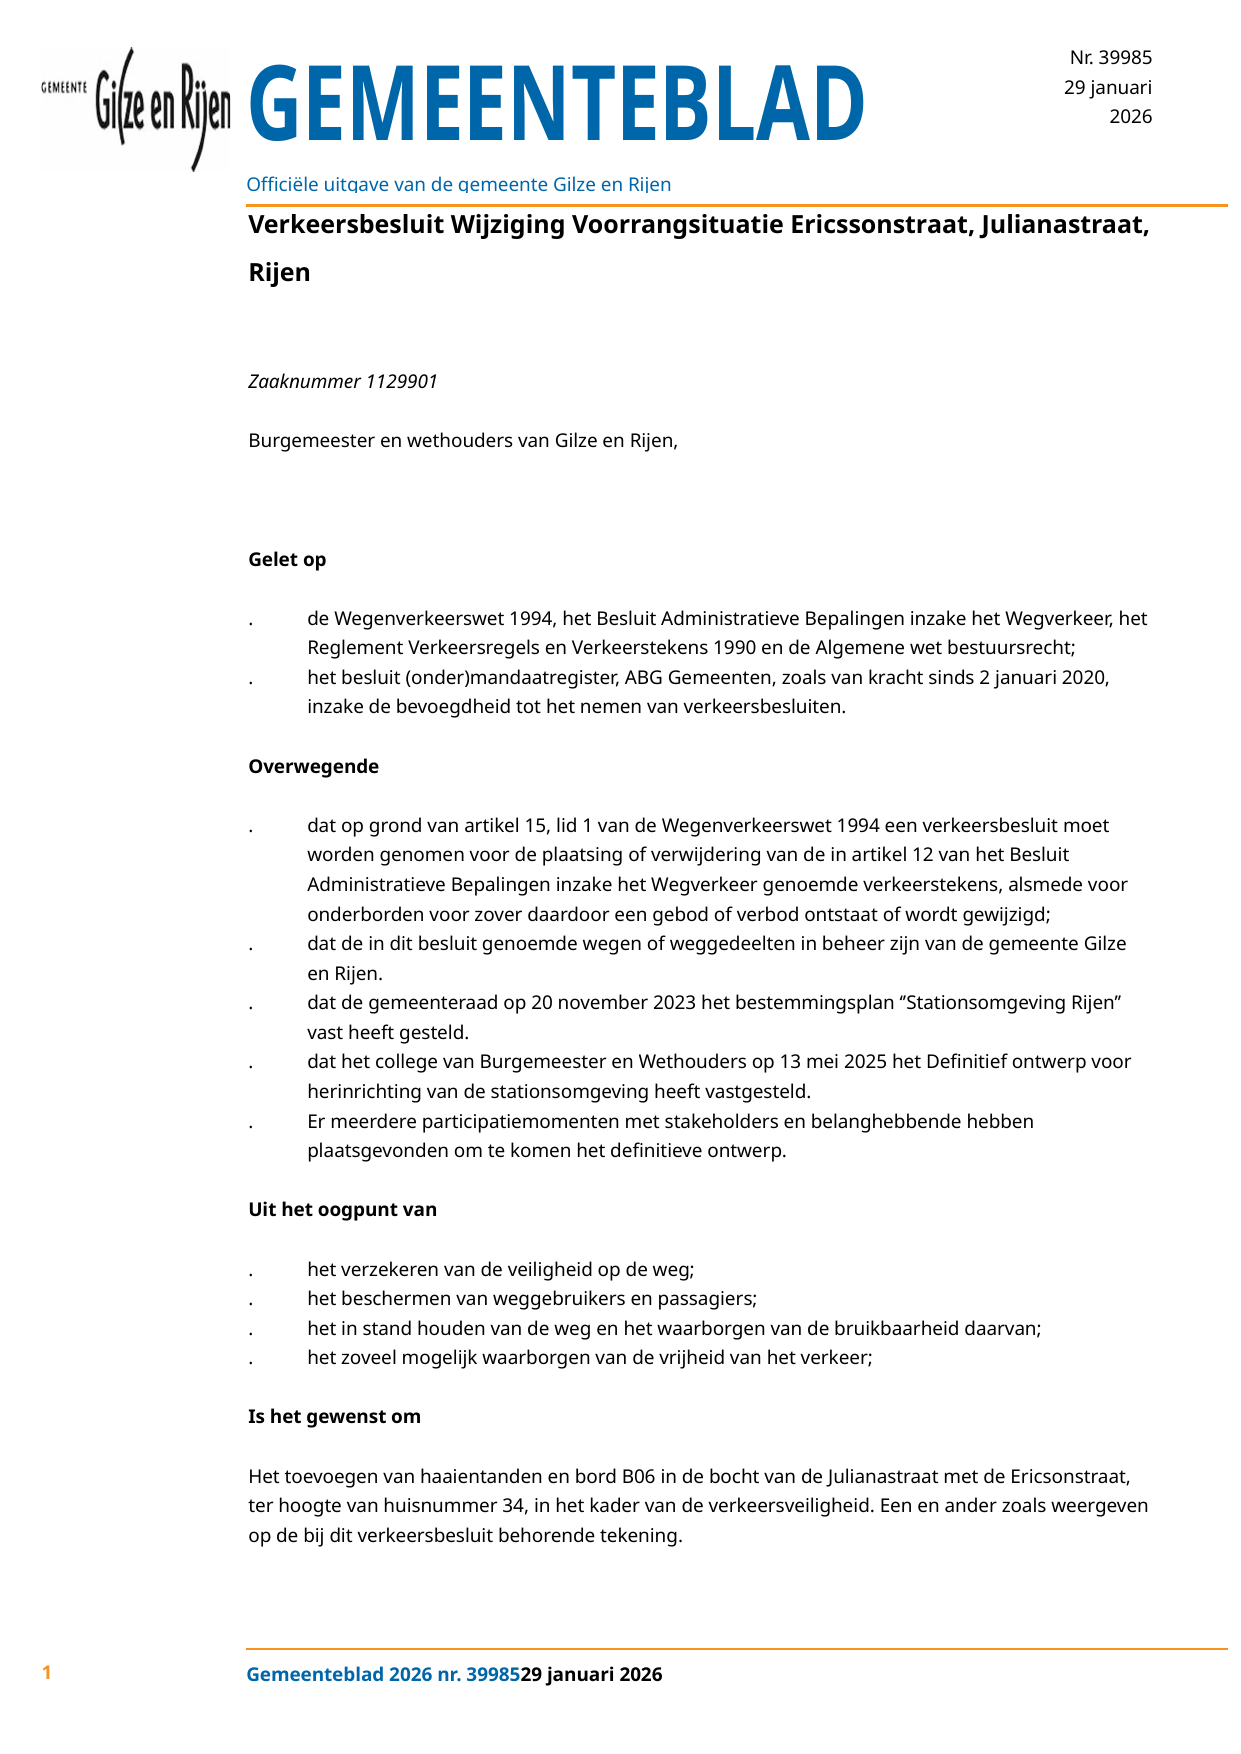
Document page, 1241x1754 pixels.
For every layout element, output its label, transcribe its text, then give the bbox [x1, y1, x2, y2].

text Verkeersbesluit Wijziging Voorrangsituatie Ericssonstraat, Julianastraat, Rijen [248, 207, 1152, 288]
list het in stand houden van de weg en het waarborgen van de bruikbaarheid daarvan; [248, 1315, 1152, 1341]
text Het toevoegen van haaientanden en bord B06 in de bocht van de Julianastraat met de Ericsonstraat, ter hoogte van huisnummer 34, in het kader van de verkeersveiligheid. Een en ander zoals weergeven op de bij dit verkeersbesluit behorende tekening. [248, 1463, 1152, 1548]
list het beschermen van weggebruikers en passagiers; [248, 1285, 1152, 1311]
list dat op grond van artikel 15, lid 1 van de Wegenverkeerswet 1994 een verkeersbesluit moet worden genomen voor de plaatsing of verwijdering van de in artikel 12 van het Besluit Administratieve Bepalingen inzake het Wegverkeer genoemde verkeerstekens, alsmede voor onderborden voor zover daardoor een gebod of verbod ontstaat of wordt gewijzigd; [248, 812, 1152, 926]
list het zoveel mogelijk waarborgen van de vrijheid van het verkeer; [248, 1344, 1152, 1370]
text Overwegende [248, 753, 1152, 778]
text Is het gewenst om [248, 1404, 1152, 1429]
list Er meerdere participatiemomenten met stakeholders en belanghebbende hebben plaatsgevonden om te komen het definitieve ontwerp. [248, 1108, 1152, 1163]
list het verzekeren van de veiligheid op de weg; [248, 1256, 1152, 1281]
list het besluit (onder)mandaatregister, ABG Gemeenten, zoals van kracht sinds 2 januari 2020, inzake de bevoegdheid tot het nemen van verkeersbesluiten. [248, 664, 1152, 719]
text Uit het oogpunt van [248, 1197, 1152, 1222]
text Zaaknummer 1129901 [248, 368, 1152, 394]
text Gelet op [248, 546, 1152, 571]
picture [41, 47, 231, 172]
list de Wegenverkeerswet 1994, het Besluit Administratieve Bepalingen inzake het Wegverkeer, het Reglement Verkeersregels en Verkeerstekens 1990 en de Algemene wet bestuursrecht; [248, 605, 1152, 660]
list dat het college van Burgemeester en Wethouders op 13 mei 2025 het Definitief ontwerp voor herinrichting van de stationsomgeving heeft vastgesteld. [248, 1049, 1152, 1104]
list dat de gemeenteraad op 20 november 2023 het bestemmingsplan ‘’Stationsomgeving Rijen’’ vast heeft gesteld. [248, 989, 1152, 1045]
text Burgemeester en wethouders van Gilze en Rijen, [248, 427, 1152, 453]
list dat de in dit besluit genoemde wegen of weggedeelten in beheer zijn van de gemeente Gilze en Rijen. [248, 930, 1152, 986]
